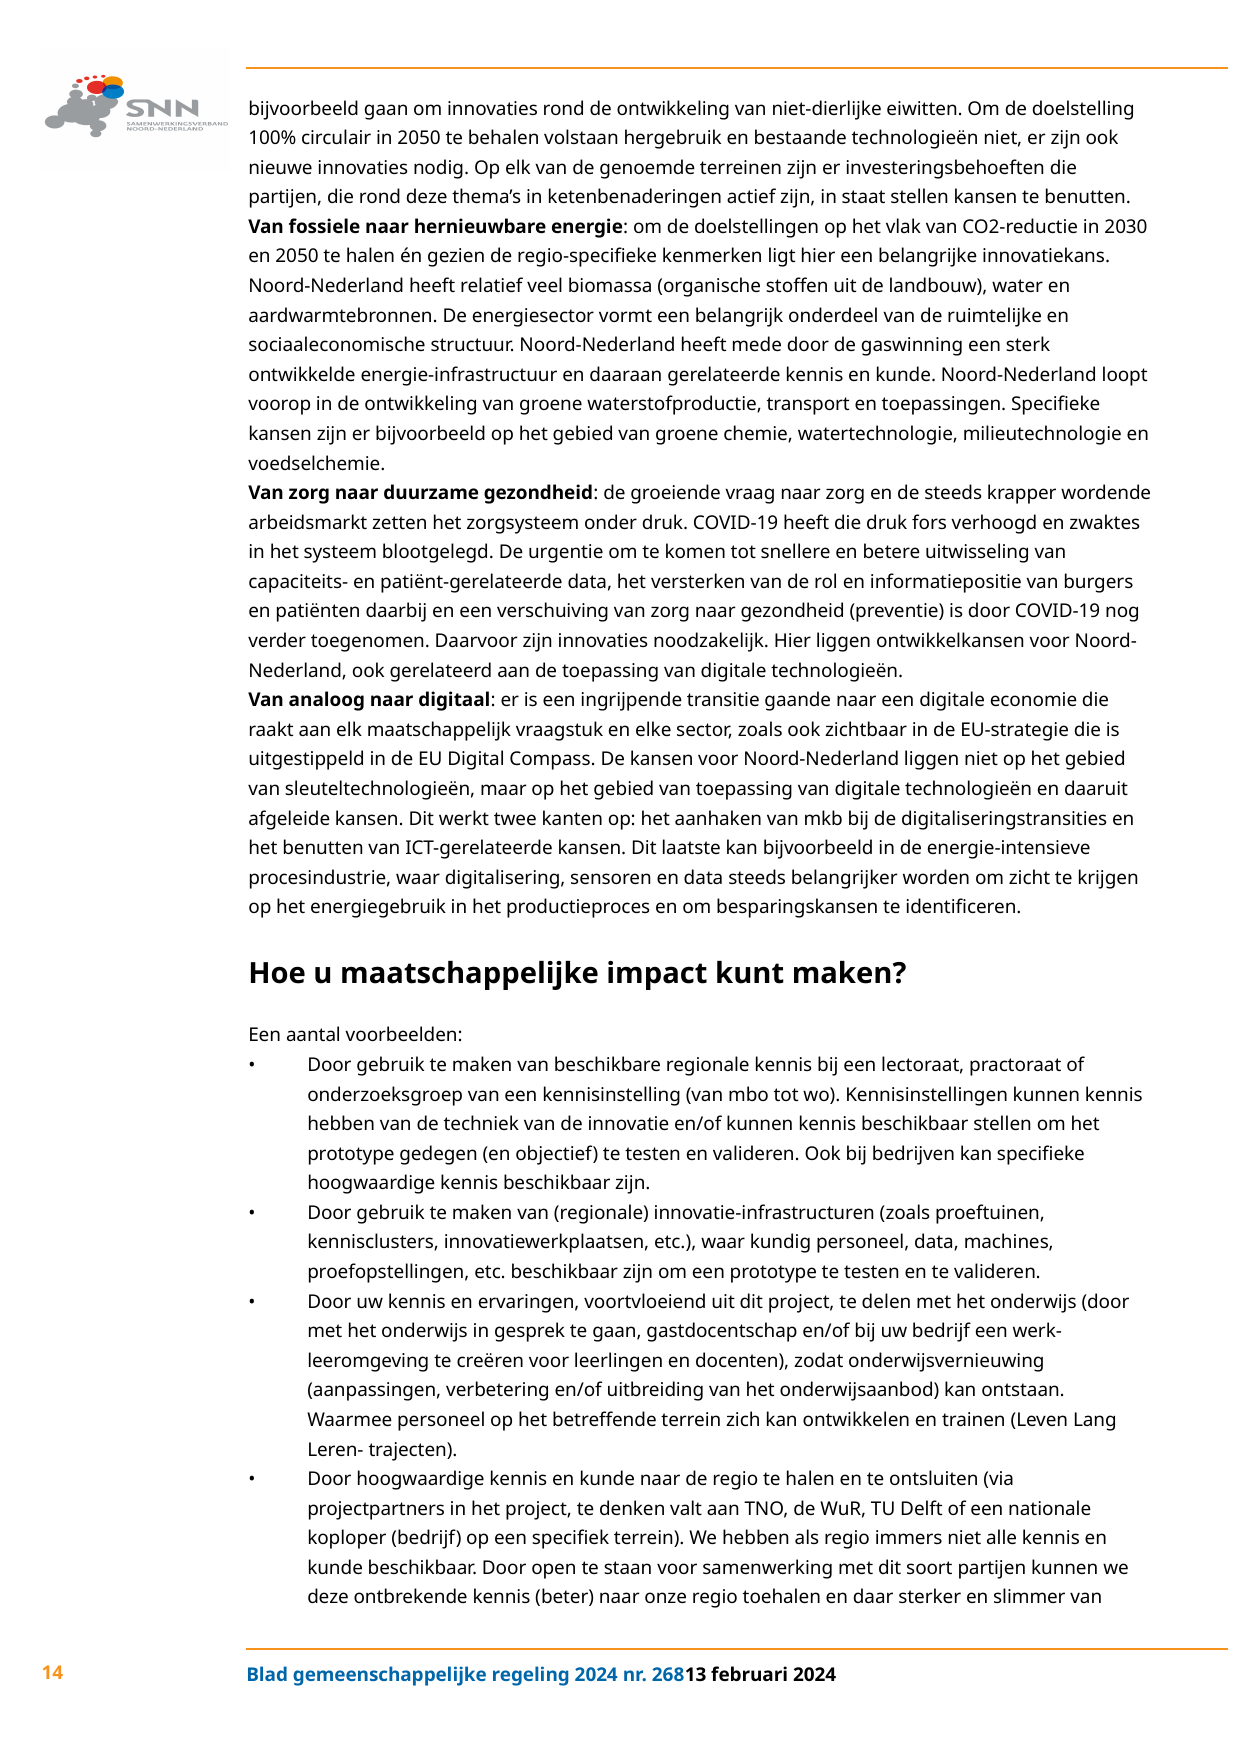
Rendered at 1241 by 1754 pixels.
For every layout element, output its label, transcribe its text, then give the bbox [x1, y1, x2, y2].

list Door uw kennis en ervaringen, voortvloeiend uit dit project, te delen met het onderwijs (door met het onderwijs in gesprek te gaan, gastdocentschap en/of bij uw bedrijf een werk-leeromgeving te creëren voor leerlingen en docenten), zodat onderwijsvernieuwing (aanpassingen, verbetering en/of uitbreiding van het onderwijsaanbod) kan ontstaan. Waarmee personeel op het betreffende terrein zich kan ontwikkelen en trainen (Leven Lang Leren- trajecten). [248, 1288, 1152, 1461]
picture [41, 47, 231, 172]
text Van analoog naar digitaal: er is een ingrijpende transitie gaande naar een digitale economie die raakt aan elk maatschappelijk vraagstuk en elke sector, zoals ook zichtbaar in de EU-strategie die is uitgestippeld in de EU Digital Compass. De kansen voor Noord-Nederland liggen niet op het gebied van sleuteltechnologieën, maar op het gebied van toepassing van digitale technologieën en daaruit afgeleide kansen. Dit werkt twee kanten op: het aanhaken van mkb bij de digitaliseringstransities en het benutten van ICT-gerelateerde kansen. Dit laatste kan bijvoorbeeld in de energie-intensieve procesindustrie, waar digitalisering, sensoren en data steeds belangrijker worden om zicht te krijgen op het energiegebruik in het productieproces en om besparingskansen te identificeren. [248, 686, 1152, 919]
list Door gebruik te maken van (regionale) innovatie-infrastructuren (zoals proeftuinen, kennisclusters, innovatiewerkplaatsen, etc.), waar kundig personeel, data, machines, proefopstellingen, etc. beschikbaar zijn om een prototype te testen en te valideren. [248, 1199, 1152, 1284]
list Door hoogwaardige kennis en kunde naar de regio te halen en te ontsluiten (via projectpartners in het project, te denken valt aan TNO, de WuR, TU Delft of een nationale koploper (bedrijf) op een specifiek terrein). We hebben als regio immers niet alle kennis en kunde beschikbaar. Door open te staan voor samenwerking met dit soort partijen kunnen we deze ontbrekende kennis (beter) naar onze regio toehalen en daar sterker en slimmer van [248, 1465, 1152, 1609]
text Van fossiele naar hernieuwbare energie: om de doelstellingen op het vlak van CO2-reductie in 2030 en 2050 te halen én gezien de regio-specifieke kenmerken ligt hier een belangrijke innovatiekans. Noord-Nederland heeft relatief veel biomassa (organische stoffen uit de landbouw), water en aardwarmtebronnen. De energiesector vormt een belangrijk onderdeel van de ruimtelijke en sociaaleconomische structuur. Noord-Nederland heeft mede door de gaswinning een sterk ontwikkelde energie-infrastructuur en daaraan gerelateerde kennis en kunde. Noord-Nederland loopt voorop in de ontwikkeling van groene waterstofproductie, transport en toepassingen. Specifieke kansen zijn er bijvoorbeeld op het gebied van groene chemie, watertechnologie, milieutechnologie en voedselchemie. [248, 213, 1152, 476]
list Door gebruik te maken van beschikbare regionale kennis bij een lectoraat, practoraat of onderzoeksgroep van een kennisinstelling (van mbo tot wo). Kennisinstellingen kunnen kennis hebben van de techniek van de innovatie en/of kunnen kennis beschikbaar stellen om het prototype gedegen (en objectief) te testen en valideren. Ook bij bedrijven kan specifieke hoogwaardige kennis beschikbaar zijn. [248, 1051, 1152, 1195]
text bijvoorbeeld gaan om innovaties rond de ontwikkeling van niet-dierlijke eiwitten. Om de doelstelling 100% circulair in 2050 te behalen volstaan hergebruik en bestaande technologieën niet, er zijn ook nieuwe innovaties nodig. Op elk van de genoemde terreinen zijn er investeringsbehoeften die partijen, die rond deze thema’s in ketenbenaderingen actief zijn, in staat stellen kansen te benutten. [248, 95, 1152, 209]
text Een aantal voorbeelden: [248, 1022, 1152, 1047]
text Van zorg naar duurzame gezondheid: de groeiende vraag naar zorg en de steeds krapper wordende arbeidsmarkt zetten het zorgsysteem onder druk. COVID-19 heeft die druk fors verhoogd en zwaktes in het systeem blootgelegd. De urgentie om te komen tot snellere en betere uitwisseling van capaciteits- en patiënt-gerelateerde data, het versterken van de rol en informatiepositie van burgers en patiënten daarbij en een verschuiving van zorg naar gezondheid (preventie) is door COVID-19 nog verder toegenomen. Daarvoor zijn innovaties noodzakelijk. Hier liggen ontwikkelkansen voor Noord-Nederland, ook gerelateerd aan de toepassing van digitale technologieën. [248, 479, 1152, 683]
text Hoe u maatschappelijke impact kunt maken? [248, 953, 1152, 992]
